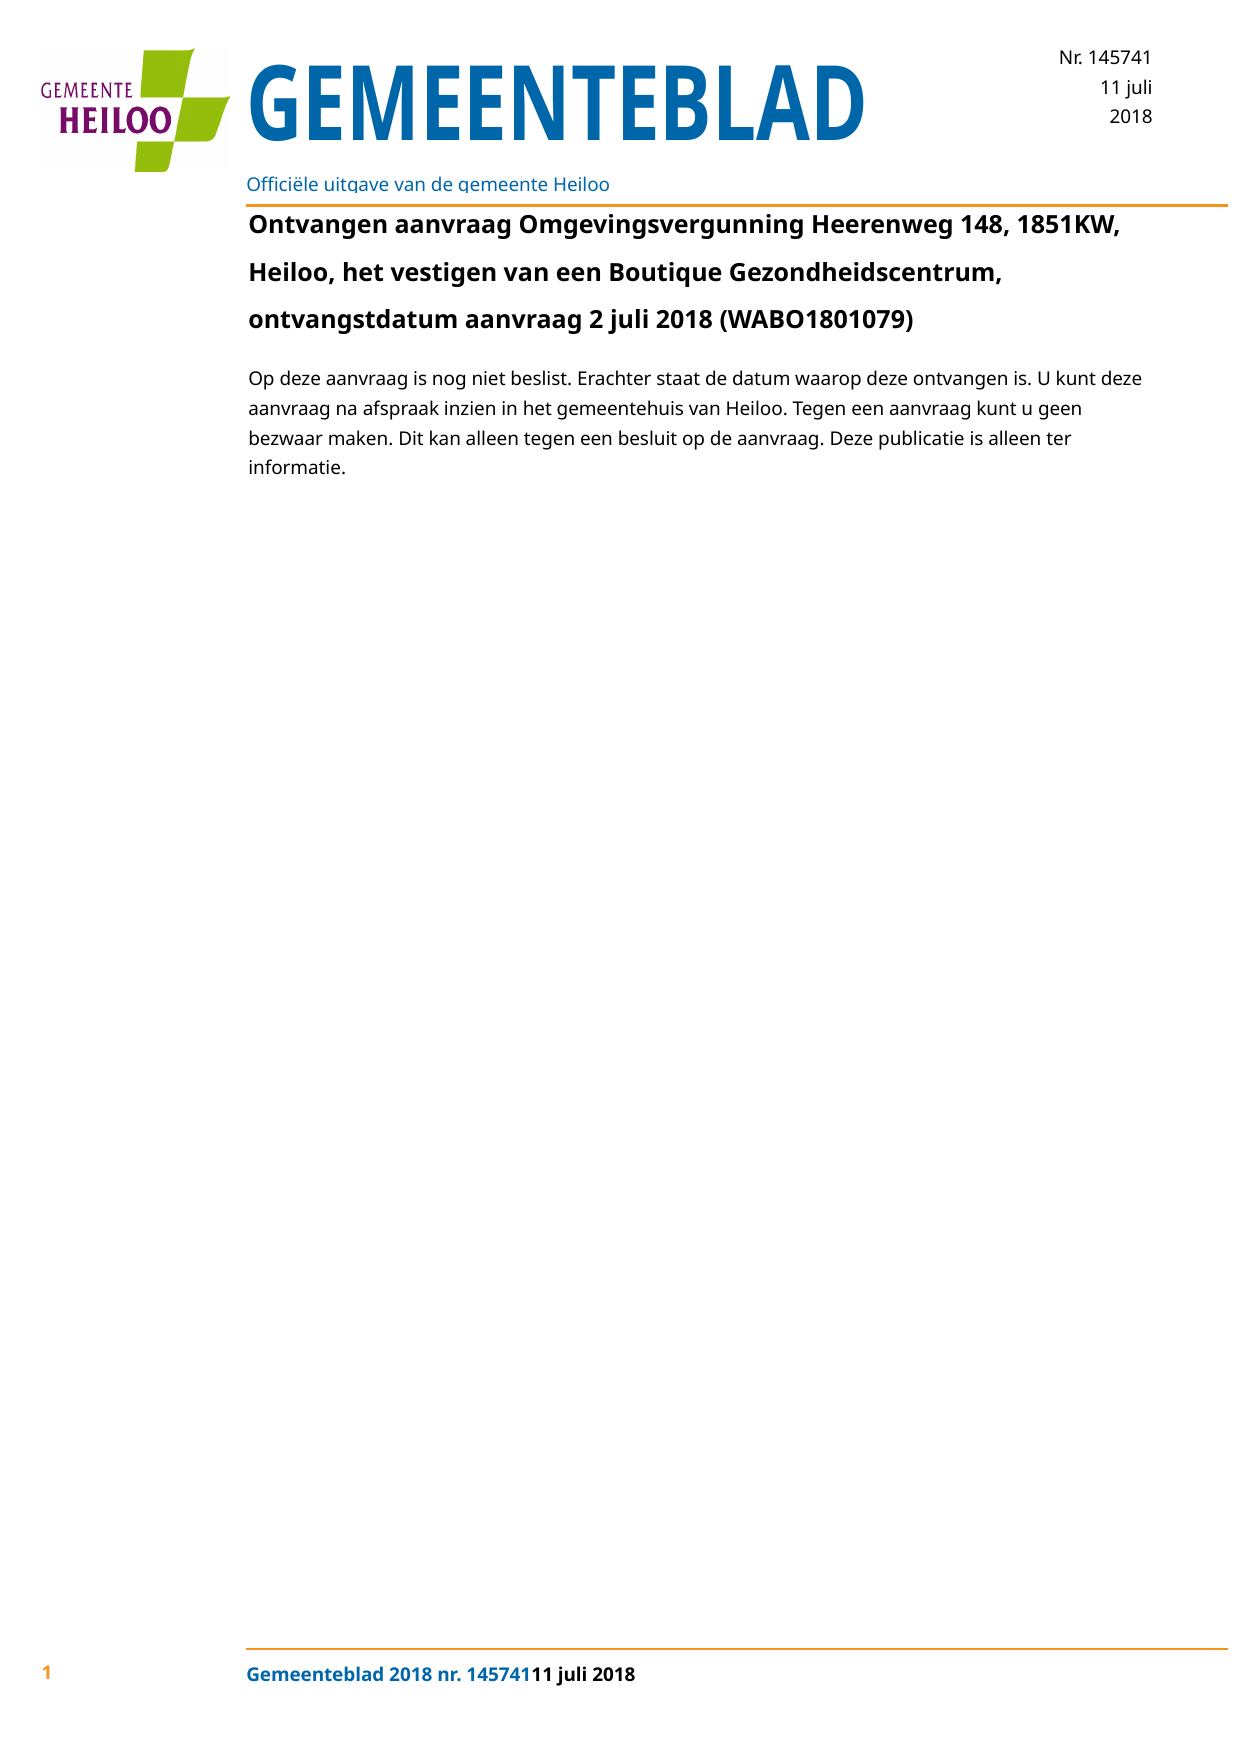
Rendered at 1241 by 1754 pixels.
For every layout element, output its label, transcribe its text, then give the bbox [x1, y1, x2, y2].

text Op deze aanvraag is nog niet beslist. Erachter staat de datum waarop deze ontvangen is. U kunt deze aanvraag na afspraak inzien in het gemeentehuis van Heiloo. Tegen een aanvraag kunt u geen bezwaar maken. Dit kan alleen tegen een besluit op de aanvraag. Deze publicatie is alleen ter informatie. [248, 366, 1152, 480]
text Ontvangen aanvraag Omgevingsvergunning Heerenweg 148, 1851KW, Heiloo, het vestigen van een Boutique Gezondheidscentrum, ontvangstdatum aanvraag 2 juli 2018 (WABO1801079) [248, 207, 1152, 336]
picture [41, 47, 231, 172]
